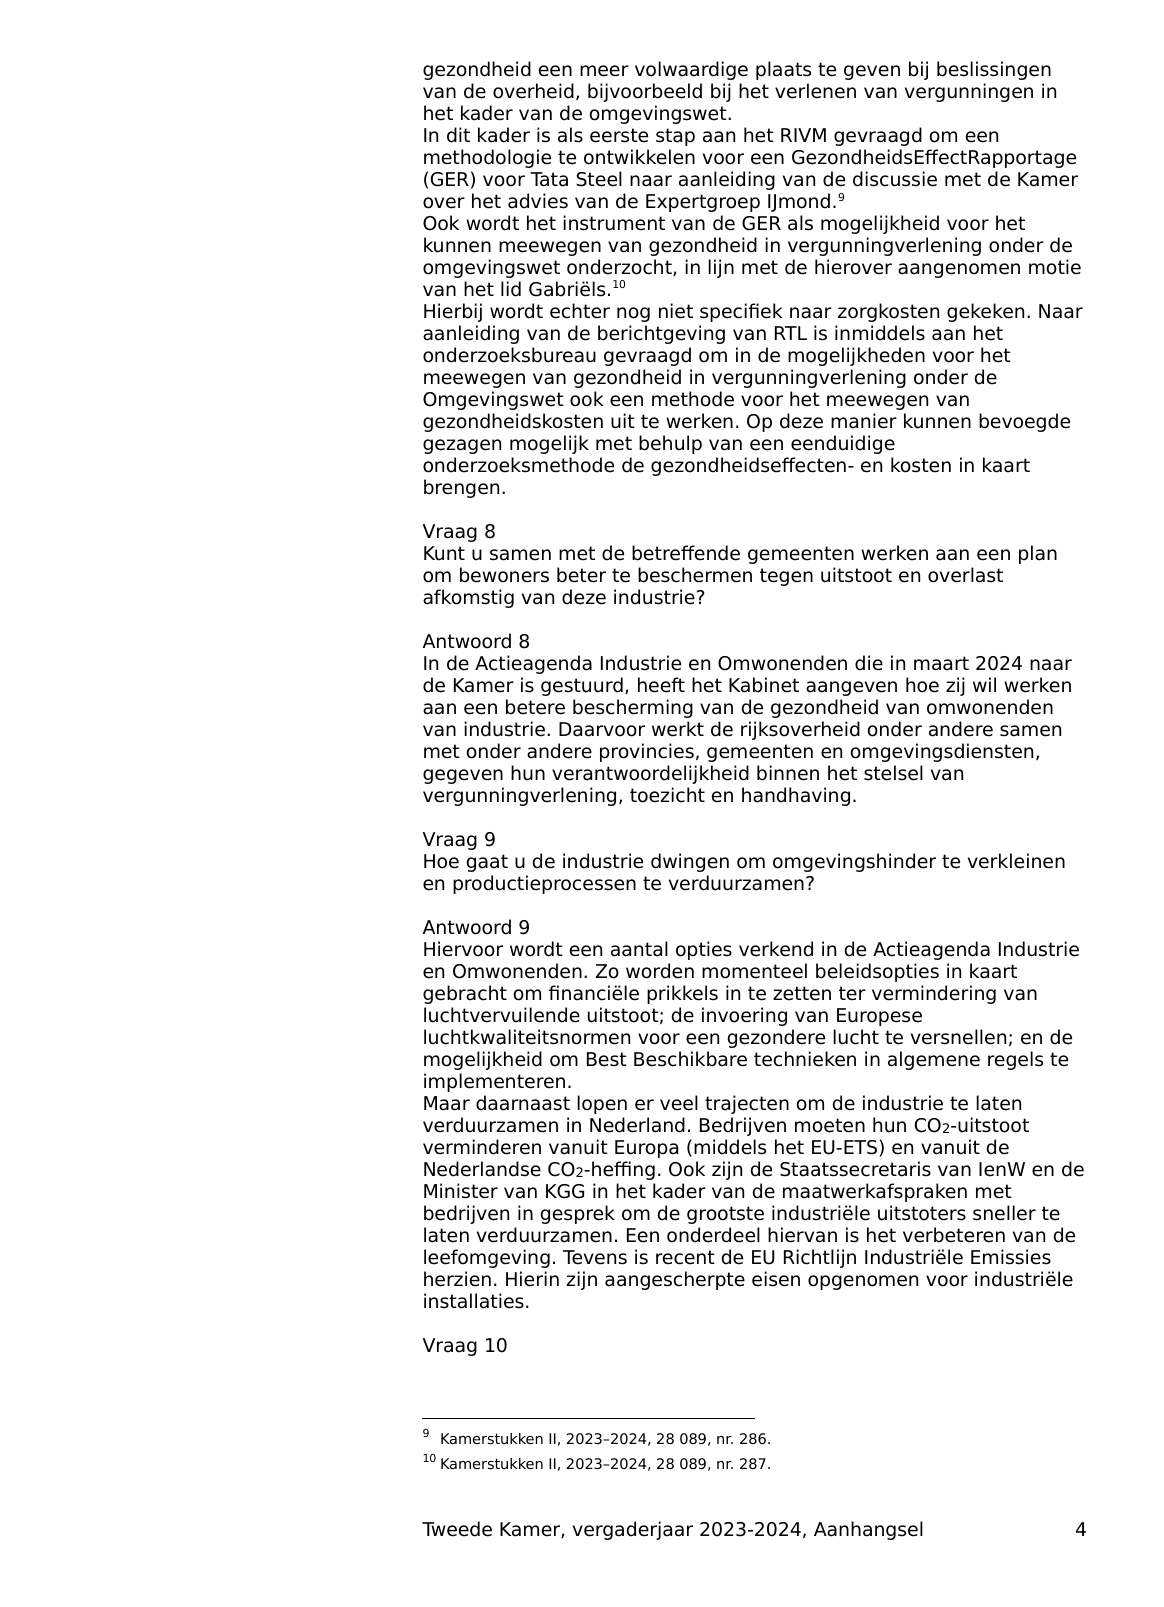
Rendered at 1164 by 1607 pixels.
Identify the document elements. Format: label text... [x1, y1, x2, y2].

text Vraag 8 [422, 521, 1087, 543]
text Maar daarnaast lopen er veel trajecten om de industrie te laten verduurzamen in Nederland. Bedrijven moeten hun CO2-uitstoot verminderen vanuit Europa (middels het EU-ETS) en vanuit de Nederlandse CO2-heffing. Ook zijn de Staatssecretaris van IenW en de Minister van KGG in het kader van de maatwerkafspraken met bedrijven in gesprek om de grootste industriële uitstoters sneller te laten verduurzamen. Een onderdeel hiervan is het verbeteren van de leefomgeving. Tevens is recent de EU Richtlijn Industriële Emissies herzien. Hierin zijn aangescherpte eisen opgenomen voor industriële installaties. [422, 1093, 1087, 1313]
text Kamerstukken II, 2023–2024, 28 089, nr. 286. [422, 1427, 1087, 1449]
text Ook wordt het instrument van de GER als mogelijkheid voor het kunnen meewegen van gezondheid in vergunningverlening onder de omgevingswet onderzocht, in lijn met de hierover aangenomen motie van het lid Gabriëls. [422, 213, 1087, 301]
text Kamerstukken II, 2023–2024, 28 089, nr. 287. [422, 1452, 1087, 1474]
text Kunt u samen met de betreffende gemeenten werken aan een plan om bewoners beter te beschermen tegen uitstoot en overlast afkomstig van deze industrie? [422, 543, 1087, 609]
text Hiervoor wordt een aantal opties verkend in de Actieagenda Industrie en Omwonenden. Zo worden momenteel beleidsopties in kaart gebracht om financiële prikkels in te zetten ter vermindering van luchtvervuilende uitstoot; de invoering van Europese luchtkwaliteitsnormen voor een gezondere lucht te versnellen; en de mogelijkheid om Best Beschikbare technieken in algemene regels te implementeren. [422, 939, 1087, 1093]
text Hoe gaat u de industrie dwingen om omgevingshinder te verkleinen en productieprocessen te verduurzamen? [422, 851, 1087, 895]
text In de Actieagenda Industrie en Omwonenden die in maart 2024 naar de Kamer is gestuurd, heeft het Kabinet aangeven hoe zij wil werken aan een betere bescherming van de gezondheid van omwonenden van industrie. Daarvoor werkt de rijksoverheid onder andere samen met onder andere provincies, gemeenten en omgevingsdiensten, gegeven hun verantwoordelijkheid binnen het stelsel van vergunningverlening, toezicht en handhaving. [422, 653, 1087, 807]
text Antwoord 9 [422, 917, 1087, 939]
text Vraag 9 [422, 829, 1087, 851]
text Hierbij wordt echter nog niet specifiek naar zorgkosten gekeken. Naar aanleiding van de berichtgeving van RTL is inmiddels aan het onderzoeksbureau gevraagd om in de mogelijkheden voor het meewegen van gezondheid in vergunningverlening onder de Omgevingswet ook een methode voor het meewegen van gezondheidskosten uit te werken. Op deze manier kunnen bevoegde gezagen mogelijk met behulp van een eenduidige onderzoeksmethode de gezondheidseffecten- en kosten in kaart brengen. [422, 301, 1087, 499]
text Antwoord 8 [422, 631, 1087, 653]
text Vraag 10 [422, 1335, 1087, 1357]
text In dit kader is als eerste stap aan het RIVM gevraagd om een methodologie te ontwikkelen voor een GezondheidsEffectRapportage (GER) voor Tata Steel naar aanleiding van de discussie met de Kamer over het advies van de Expertgroep IJmond. [422, 125, 1087, 213]
text gezondheid een meer volwaardige plaats te geven bij beslissingen van de overheid, bijvoorbeeld bij het verlenen van vergunningen in het kader van de omgevingswet. [422, 59, 1087, 125]
